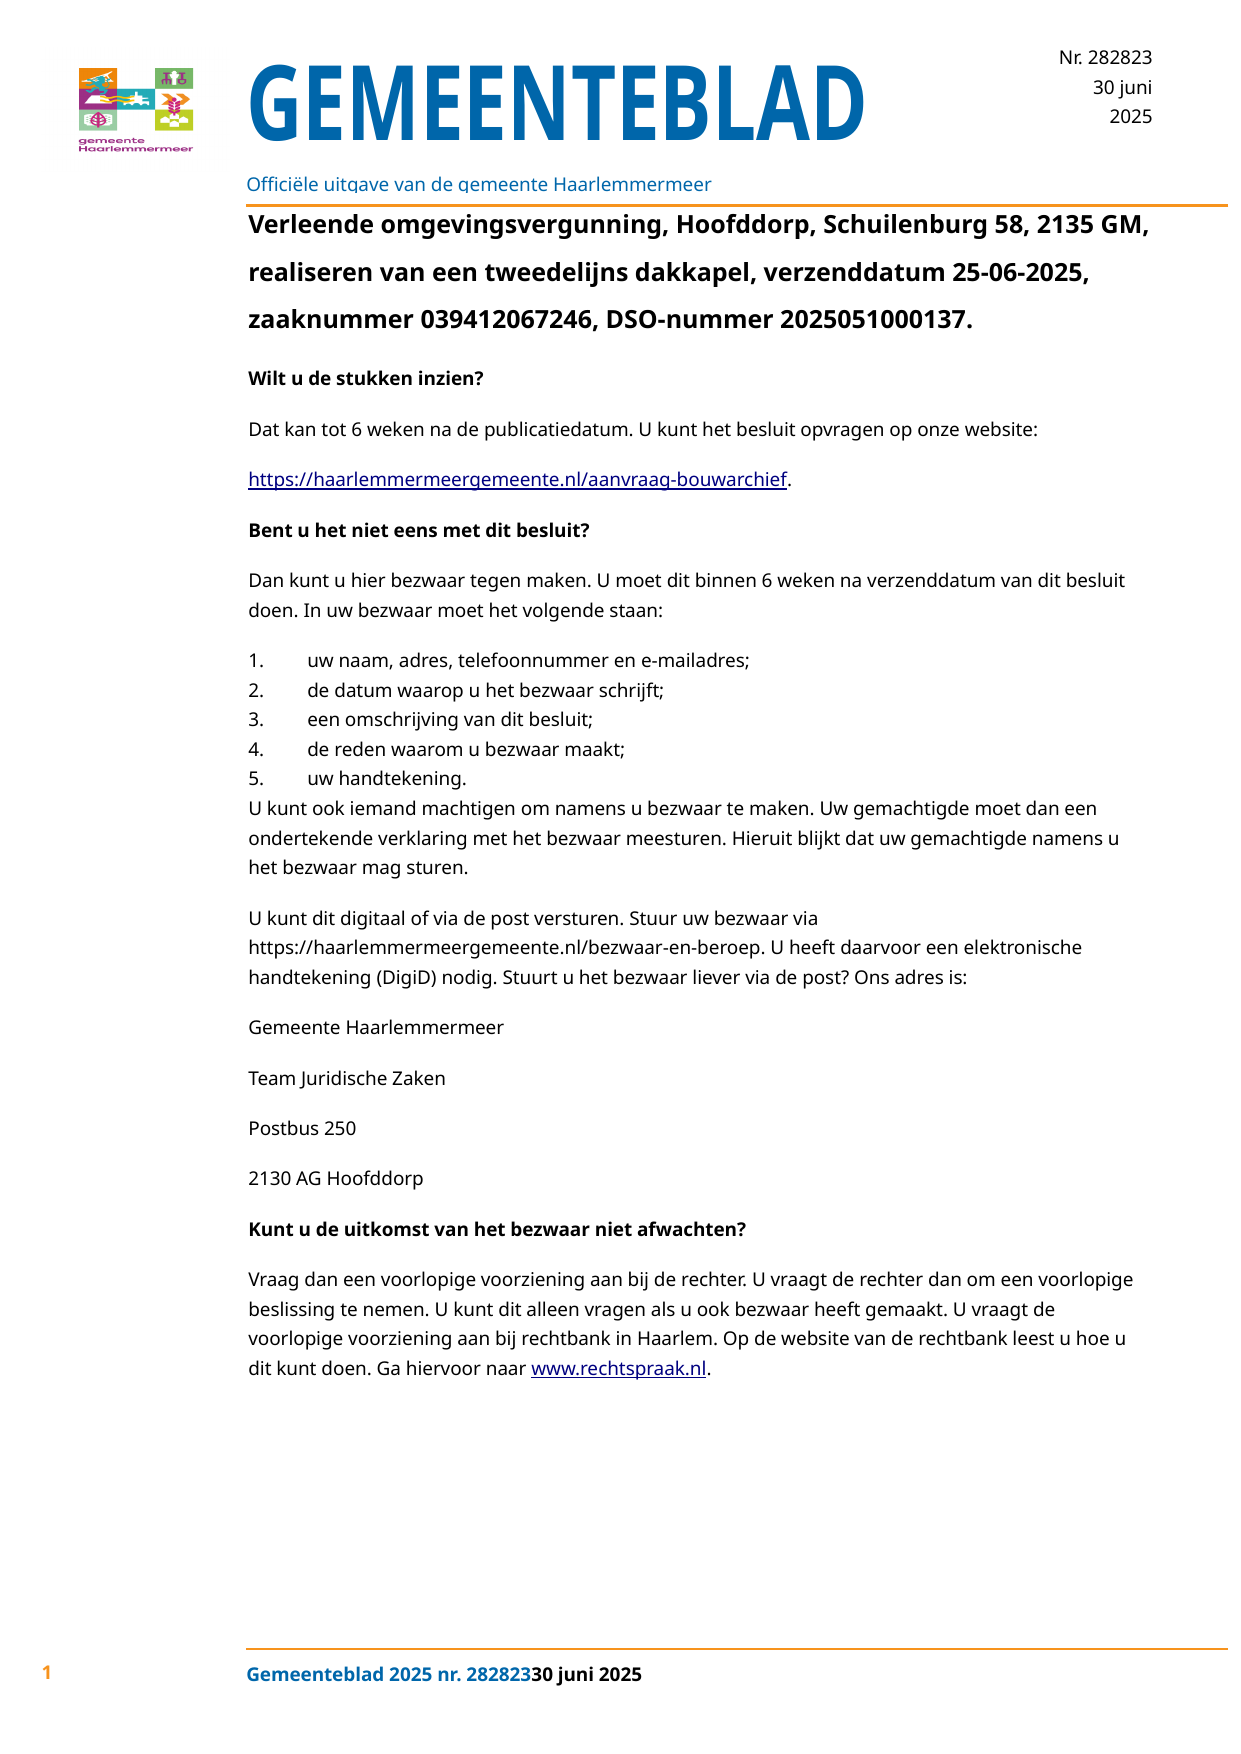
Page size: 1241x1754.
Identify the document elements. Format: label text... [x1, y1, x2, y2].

text U kunt dit digitaal of via de post versturen. Stuur uw bezwaar via https://haarlemmermeergemeente.nl/bezwaar-en-beroep. U heeft daarvoor een elektronische handtekening (DigiD) nodig. Stuurt u het bezwaar liever via de post? Ons adres is: [248, 905, 1152, 989]
text Wilt u de stukken inzien? [248, 366, 1152, 391]
text Verleende omgevingsvergunning, Hoofddorp, Schuilenburg 58, 2135 GM, realiseren van een tweedelijns dakkapel, verzenddatum 25-06-2025, zaaknummer 039412067246, DSO-nummer 2025051000137. [248, 207, 1152, 336]
text Bent u het niet eens met dit besluit? [248, 517, 1152, 542]
text Gemeente Haarlemmermeer [248, 1014, 1152, 1040]
text Dan kunt u hier bezwaar tegen maken. U moet dit binnen 6 weken na verzenddatum van dit besluit doen. In uw bezwaar moet het volgende staan: [248, 567, 1152, 622]
text Kunt u de uitkomst van het bezwaar niet afwachten? [248, 1216, 1152, 1242]
text Vraag dan een voorlopige voorziening aan bij de rechter. U vraagt de rechter dan om een voorlopige beslissing te nemen. U kunt dit alleen vragen als u ook bezwaar heeft gemaakt. U vraagt de voorlopige voorziening aan bij rechtbank in Haarlem. Op de website van de rechtbank leest u hoe u dit kunt doen. Ga hiervoor naar www.rechtspraak.nl. [248, 1266, 1152, 1381]
text Dat kan tot 6 weken na de publicatiedatum. U kunt het besluit opvragen op onze website: [248, 416, 1152, 442]
list een omschrijving van dit besluit; [248, 706, 1152, 732]
text U kunt ook iemand machtigen om namens u bezwaar te maken. Uw gemachtigde moet dan een ondertekende verklaring met het bezwaar meesturen. Hieruit blijkt dat uw gemachtigde namens u het bezwaar mag sturen. [248, 795, 1152, 880]
list uw handtekening. [248, 766, 1152, 791]
text Postbus 250 [248, 1115, 1152, 1141]
text https://haarlemmermeergemeente.nl/aanvraag-bouwarchief. [248, 466, 1152, 492]
picture [41, 47, 231, 172]
text 2130 AG Hoofddorp [248, 1166, 1152, 1191]
list uw naam, adres, telefoonnummer en e-mailadres; [248, 647, 1152, 673]
list de reden waarom u bezwaar maakt; [248, 736, 1152, 762]
list de datum waarop u het bezwaar schrijft; [248, 677, 1152, 702]
text Team Juridische Zaken [248, 1065, 1152, 1090]
